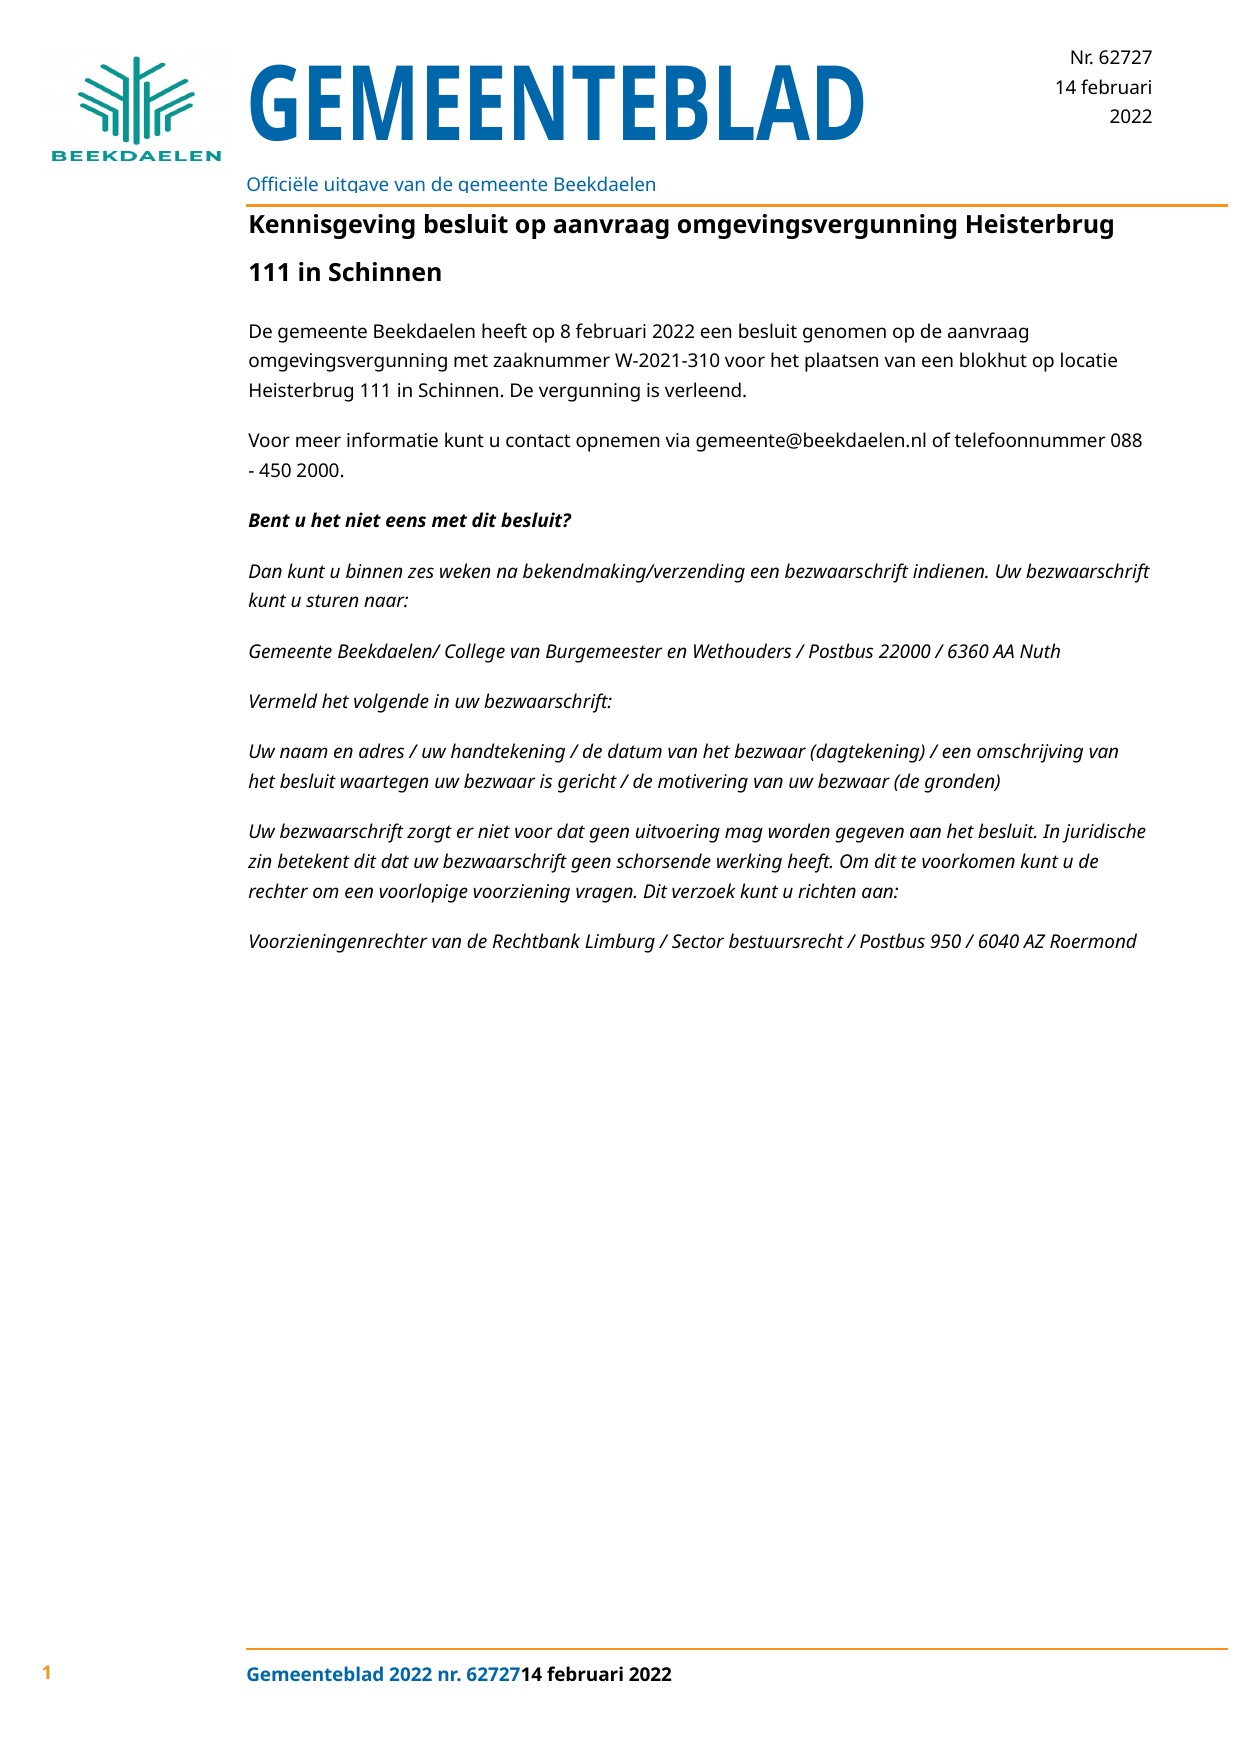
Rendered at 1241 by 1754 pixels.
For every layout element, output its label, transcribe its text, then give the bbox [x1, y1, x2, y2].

text Bent u het niet eens met dit besluit? [248, 507, 1152, 533]
picture [41, 47, 231, 172]
text Voor meer informatie kunt u contact opnemen via gemeente@beekdaelen.nl of telefoonnummer 088 - 450 2000. [248, 427, 1152, 483]
text Vermeld het volgende in uw bezwaarschrift: [248, 688, 1152, 714]
text De gemeente Beekdaelen heeft op 8 februari 2022 een besluit genomen op de aanvraag omgevingsvergunning met zaaknummer W-2021-310 voor het plaatsen van een blokhut op locatie Heisterbrug 111 in Schinnen. De vergunning is verleend. [248, 318, 1152, 403]
text Uw bezwaarschrift zorgt er niet voor dat geen uitvoering mag worden gegeven aan het besluit. In juridische zin betekent dit dat uw bezwaarschrift geen schorsende werking heeft. Om dit te voorkomen kunt u de rechter om een voorlopige voorziening vragen. Dit verzoek kunt u richten aan: [248, 819, 1152, 904]
text Kennisgeving besluit op aanvraag omgevingsvergunning Heisterbrug 111 in Schinnen [248, 207, 1152, 288]
text Uw naam en adres / uw handtekening / de datum van het bezwaar (dagtekening) / een omschrijving van het besluit waartegen uw bezwaar is gericht / de motivering van uw bezwaar (de gronden) [248, 739, 1152, 794]
text Voorzieningenrechter van de Rechtbank Limburg / Sector bestuursrecht / Postbus 950 / 6040 AZ Roermond [248, 928, 1152, 954]
text Gemeente Beekdaelen/ College van Burgemeester en Wethouders / Postbus 22000 / 6360 AA Nuth [248, 638, 1152, 664]
text Dan kunt u binnen zes weken na bekendmaking/verzending een bezwaarschrift indienen. Uw bezwaarschrift kunt u sturen naar: [248, 558, 1152, 613]
